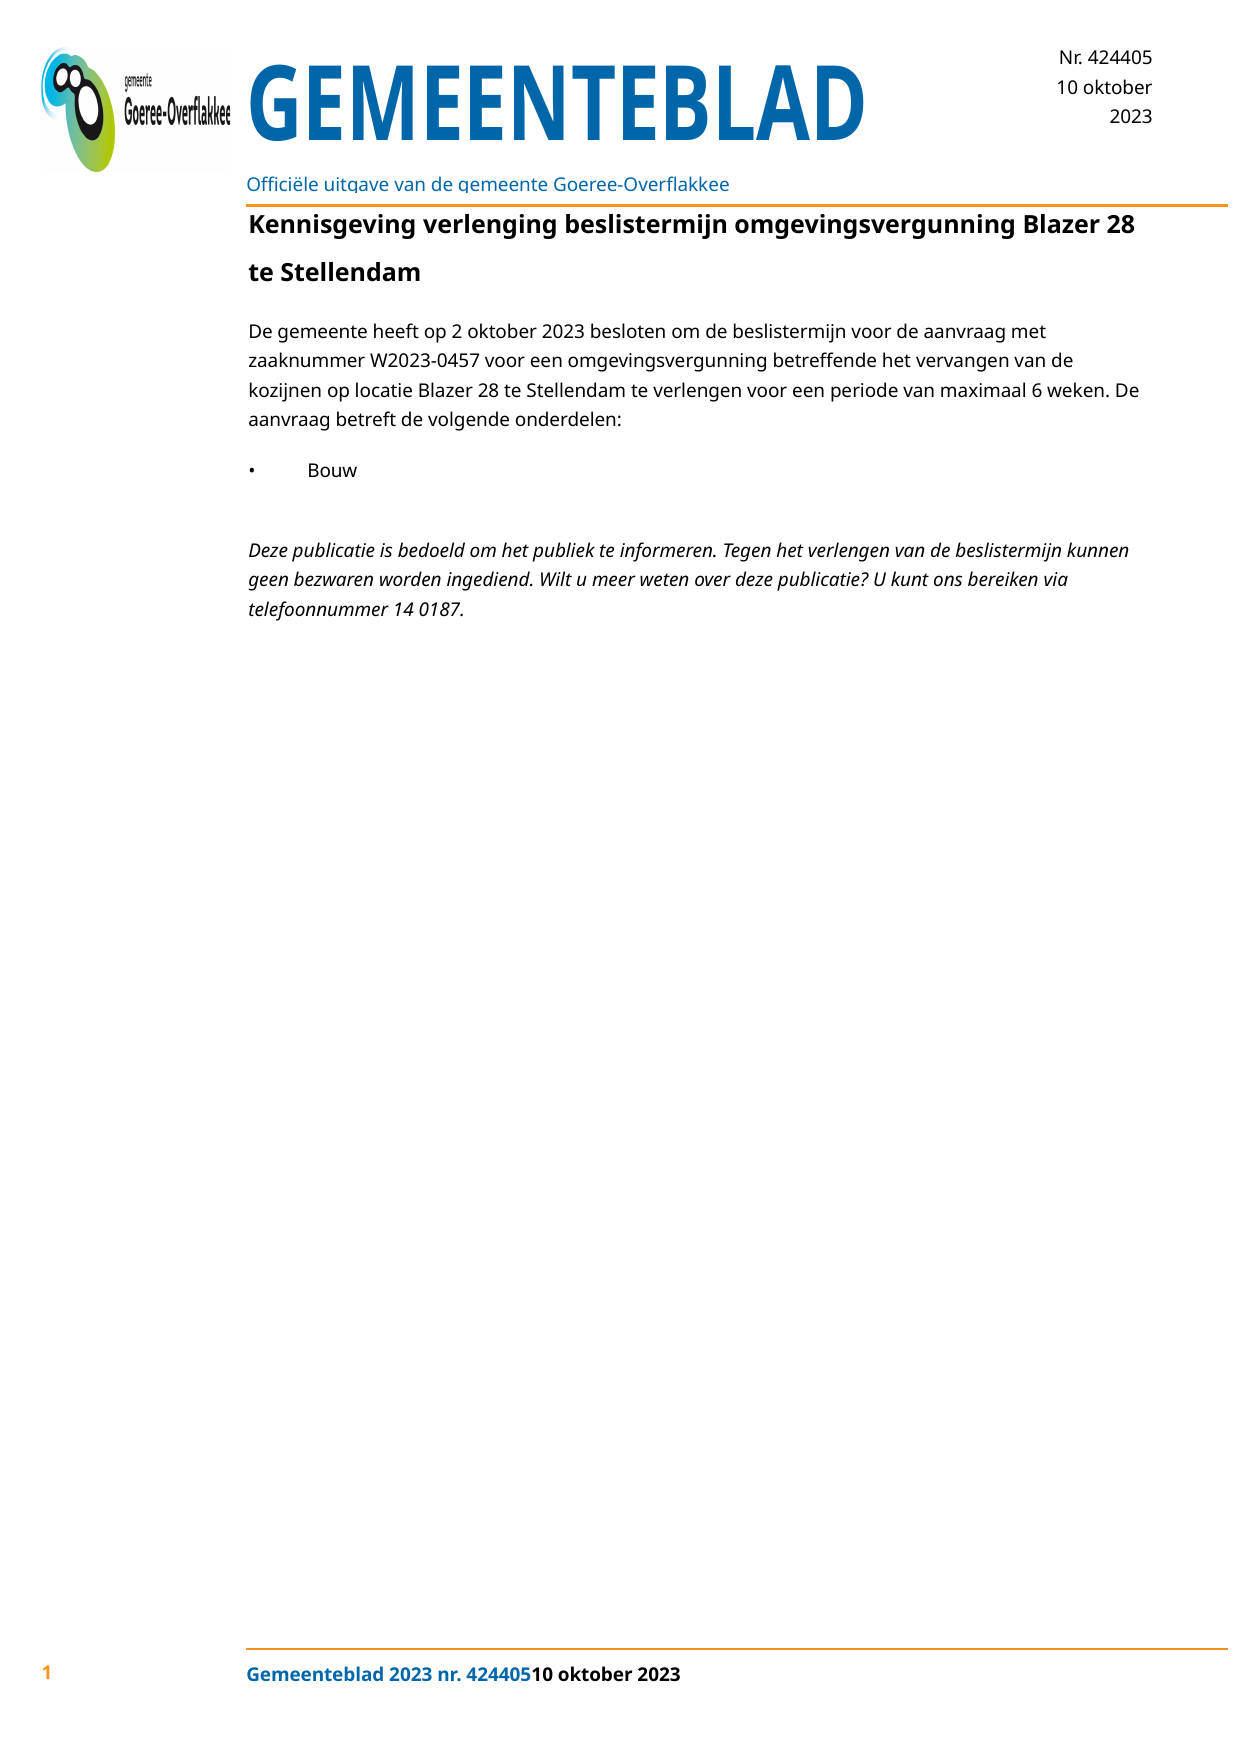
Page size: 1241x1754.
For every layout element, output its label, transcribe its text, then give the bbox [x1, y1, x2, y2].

text Deze publicatie is bedoeld om het publiek te informeren. Tegen het verlengen van de beslistermijn kunnen geen bezwaren worden ingediend. Wilt u meer weten over deze publicatie? U kunt ons bereiken via telefoonnummer 14 0187. [248, 537, 1152, 622]
picture [41, 47, 231, 172]
text De gemeente heeft op 2 oktober 2023 besloten om de beslistermijn voor de aanvraag met zaaknummer W2023-0457 voor een omgevingsvergunning betreffende het vervangen van de kozijnen op locatie Blazer 28 te Stellendam te verlengen voor een periode van maximaal 6 weken. De aanvraag betreft de volgende onderdelen: [248, 318, 1152, 432]
text Kennisgeving verlenging beslistermijn omgevingsvergunning Blazer 28 te Stellendam [248, 207, 1152, 288]
list Bouw [248, 457, 1152, 483]
